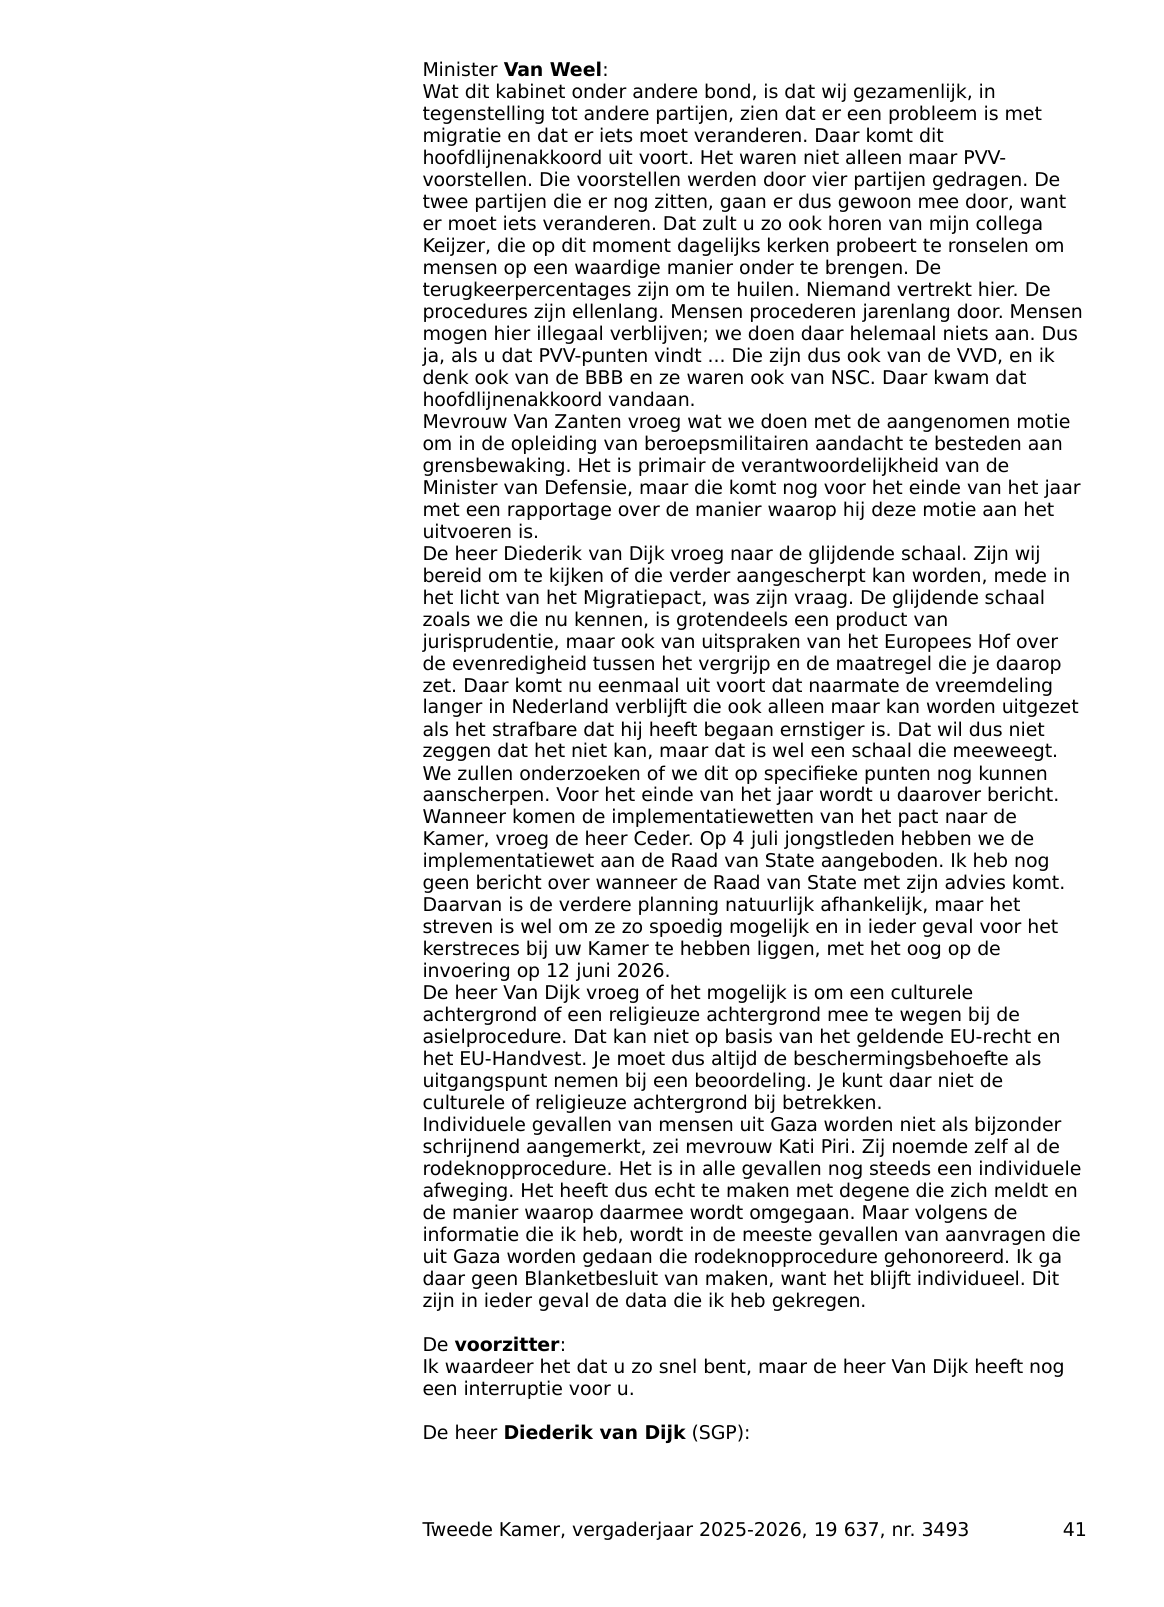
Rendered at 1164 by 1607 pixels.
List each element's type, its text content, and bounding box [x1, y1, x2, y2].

text Mevrouw Van Zanten vroeg wat we doen met de aangenomen motie om in de opleiding van beroepsmilitairen aandacht te besteden aan grensbewaking. Het is primair de verantwoordelijkheid van de Minister van Defensie, maar die komt nog voor het einde van het jaar met een rapportage over de manier waarop hij deze motie aan het uitvoeren is. [422, 411, 1087, 543]
text De voorzitter: [422, 1334, 1087, 1356]
text Individuele gevallen van mensen uit Gaza worden niet als bijzonder schrijnend aangemerkt, zei mevrouw Kati Piri. Zij noemde zelf al de rodeknopprocedure. Het is in alle gevallen nog steeds een individuele afweging. Het heeft dus echt te maken met degene die zich meldt en de manier waarop daarmee wordt omgegaan. Maar volgens de informatie die ik heb, wordt in de meeste gevallen van aanvragen die uit Gaza worden gedaan die rodeknopprocedure gehonoreerd. Ik ga daar geen Blanketbesluit van maken, want het blijft individueel. Dit zijn in ieder geval de data die ik heb gekregen. [422, 1114, 1087, 1312]
text De heer Van Dijk vroeg of het mogelijk is om een culturele achtergrond of een religieuze achtergrond mee te wegen bij de asielprocedure. Dat kan niet op basis van het geldende EU-recht en het EU-Handvest. Je moet dus altijd de beschermingsbehoefte als uitgangspunt nemen bij een beoordeling. Je kunt daar niet de culturele of religieuze achtergrond bij betrekken. [422, 982, 1087, 1114]
text Wat dit kabinet onder andere bond, is dat wij gezamenlijk, in tegenstelling tot andere partijen, zien dat er een probleem is met migratie en dat er iets moet veranderen. Daar komt dit hoofdlijnenakkoord uit voort. Het waren niet alleen maar PVV-voorstellen. Die voorstellen werden door vier partijen gedragen. De twee partijen die er nog zitten, gaan er dus gewoon mee door, want er moet iets veranderen. Dat zult u zo ook horen van mijn collega Keijzer, die op dit moment dagelijks kerken probeert te ronselen om mensen op een waardige manier onder te brengen. De terugkeerpercentages zijn om te huilen. Niemand vertrekt hier. De procedures zijn ellenlang. Mensen procederen jarenlang door. Mensen mogen hier illegaal verblijven; we doen daar helemaal niets aan. Dus ja, als u dat PVV-punten vindt ... Die zijn dus ook van de VVD, en ik denk ook van de BBB en ze waren ook van NSC. Daar kwam dat hoofdlijnenakkoord vandaan. [422, 81, 1087, 411]
text De heer Diederik van Dijk (SGP): [422, 1422, 1087, 1444]
text Minister Van Weel: [422, 59, 1087, 81]
text Ik waardeer het dat u zo snel bent, maar de heer Van Dijk heeft nog een interruptie voor u. [422, 1356, 1087, 1400]
text De heer Diederik van Dijk vroeg naar de glijdende schaal. Zijn wij bereid om te kijken of die verder aangescherpt kan worden, mede in het licht van het Migratiepact, was zijn vraag. De glijdende schaal zoals we die nu kennen, is grotendeels een product van jurisprudentie, maar ook van uitspraken van het Europees Hof over de evenredigheid tussen het vergrijp en de maatregel die je daarop zet. Daar komt nu eenmaal uit voort dat naarmate de vreemdeling langer in Nederland verblijft die ook alleen maar kan worden uitgezet als het strafbare dat hij heeft begaan ernstiger is. Dat wil dus niet zeggen dat het niet kan, maar dat is wel een schaal die meeweegt. We zullen onderzoeken of we dit op specifieke punten nog kunnen aanscherpen. Voor het einde van het jaar wordt u daarover bericht. [422, 543, 1087, 806]
text Wanneer komen de implementatiewetten van het pact naar de Kamer, vroeg de heer Ceder. Op 4 juli jongstleden hebben we de implementatiewet aan de Raad van State aangeboden. Ik heb nog geen bericht over wanneer de Raad van State met zijn advies komt. Daarvan is de verdere planning natuurlijk afhankelijk, maar het streven is wel om ze zo spoedig mogelijk en in ieder geval voor het kerstreces bij uw Kamer te hebben liggen, met het oog op de invoering op 12 juni 2026. [422, 806, 1087, 982]
